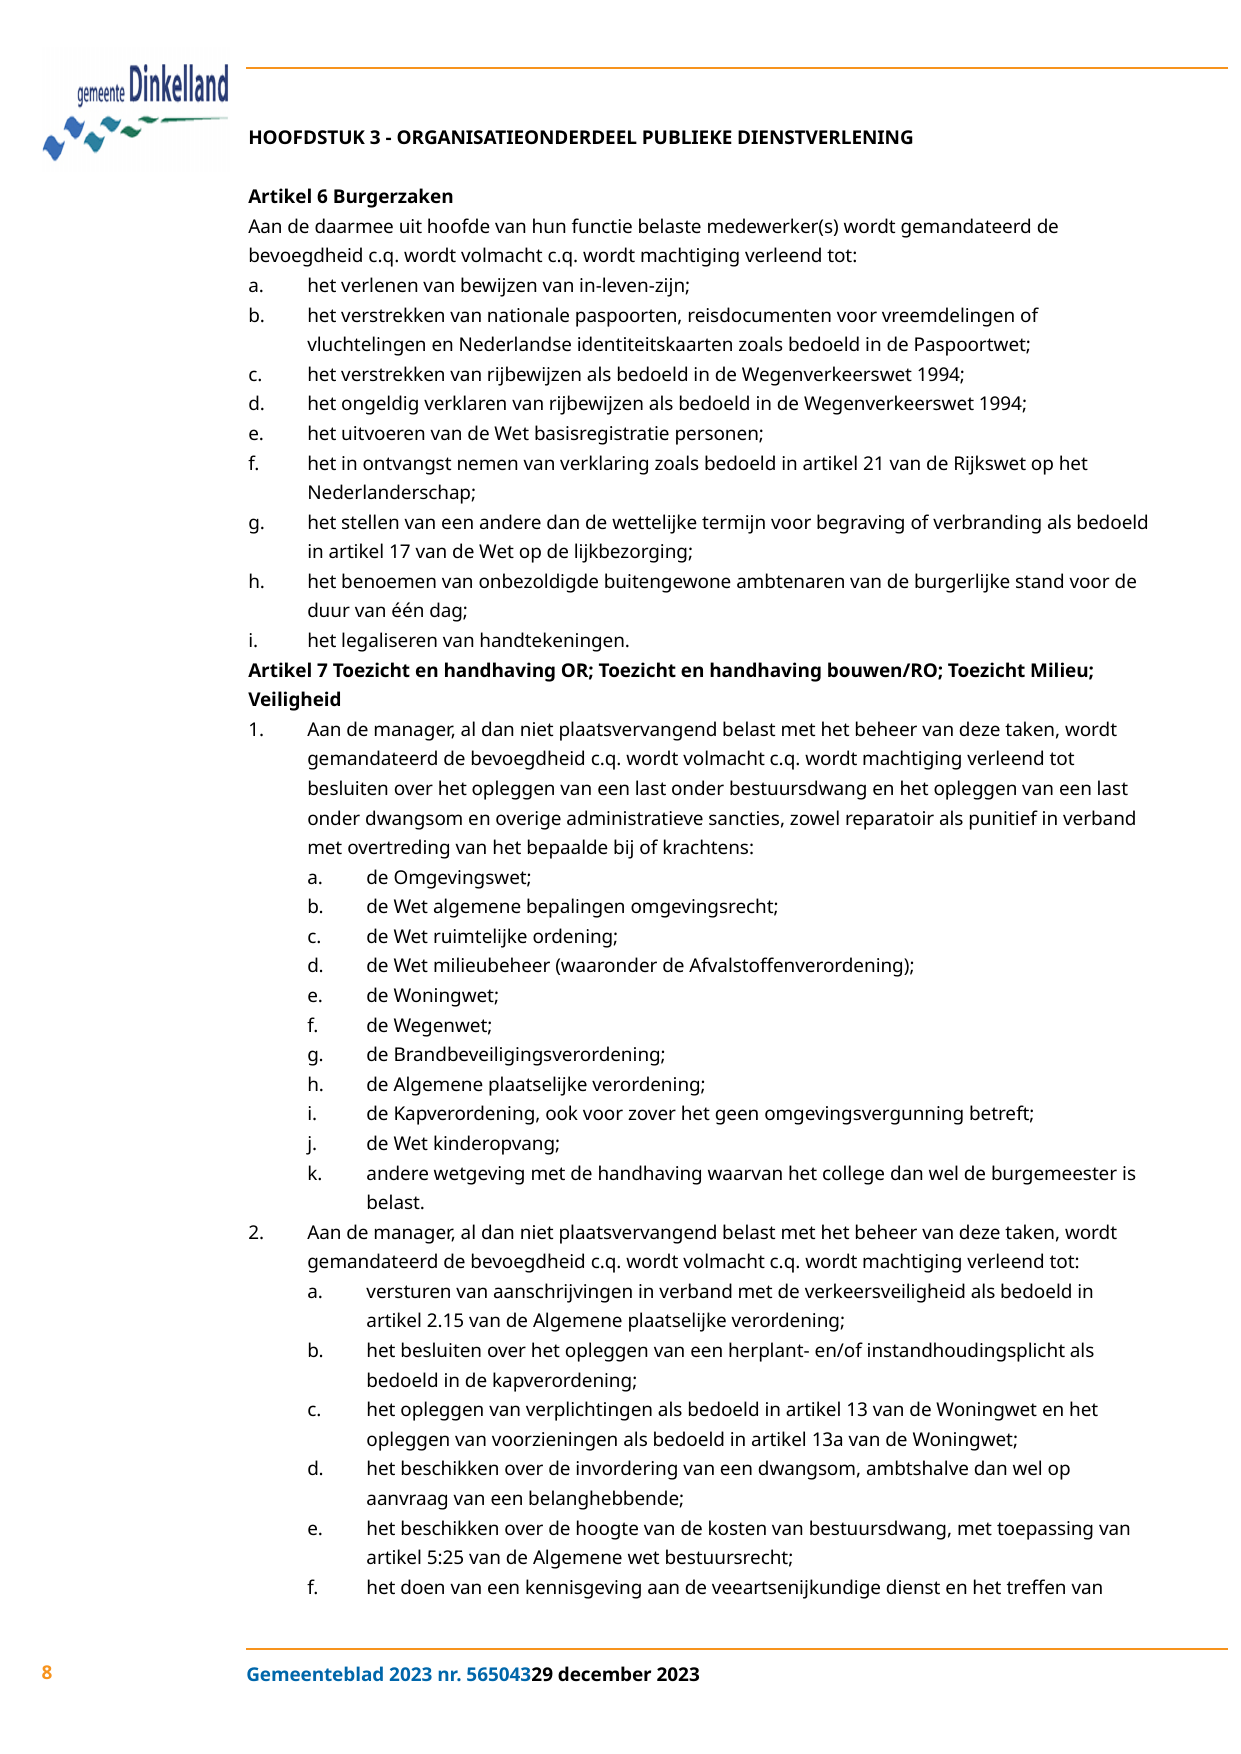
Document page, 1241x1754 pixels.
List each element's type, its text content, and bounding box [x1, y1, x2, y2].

list de Wet algemene bepalingen omgevingsrecht; [307, 893, 1152, 919]
list het legaliseren van handtekeningen. [248, 627, 1152, 653]
text Artikel 7 Toezicht en handhaving OR; Toezicht en handhaving bouwen/RO; Toezicht Milieu; Veiligheid [248, 657, 1152, 712]
list het ongeldig verklaren van rijbewijzen als bedoeld in de Wegenverkeerswet 1994; [248, 391, 1152, 416]
picture [41, 47, 231, 172]
list de Omgevingswet; [307, 864, 1152, 890]
list het verstrekken van nationale paspoorten, reisdocumenten voor vreemdelingen of vluchtelingen en Nederlandse identiteitskaarten zoals bedoeld in de Paspoortwet; [248, 302, 1152, 357]
list het doen van een kennisgeving aan de veeartsenijkundige dienst en het treffen van [307, 1574, 1152, 1600]
list versturen van aanschrijvingen in verband met de verkeersveiligheid als bedoeld in artikel 2.15 van de Algemene plaatselijke verordening; [307, 1278, 1152, 1333]
list de Kapverordening, ook voor zover het geen omgevingsvergunning betreft; [307, 1101, 1152, 1126]
list Aan de manager, al dan niet plaatsvervangend belast met het beheer van deze taken, wordt gemandateerd de bevoegdheid c.q. wordt volmacht c.q. wordt machtiging verleend tot besluiten over het opleggen van een last onder bestuursdwang en het opleggen van een last onder dwangsom en overige administratieve sancties, zowel reparatoir als punitief in verband met overtreding van het bepaalde bij of krachtens: [248, 716, 1152, 860]
list de Wet kinderopvang; [307, 1130, 1152, 1156]
list het uitvoeren van de Wet basisregistratie personen; [248, 420, 1152, 446]
text Artikel 6 Burgerzaken [248, 183, 1152, 209]
list het besluiten over het opleggen van een herplant- en/of instandhoudingsplicht als bedoeld in de kapverordening; [307, 1337, 1152, 1393]
list andere wetgeving met de handhaving waarvan het college dan wel de burgemeester is belast. [307, 1160, 1152, 1215]
list het benoemen van onbezoldigde buitengewone ambtenaren van de burgerlijke stand voor de duur van één dag; [248, 568, 1152, 623]
list het verstrekken van rijbewijzen als bedoeld in de Wegenverkeerswet 1994; [248, 361, 1152, 387]
text Aan de daarmee uit hoofde van hun functie belaste medewerker(s) wordt gemandateerd de bevoegdheid c.q. wordt volmacht c.q. wordt machtiging verleend tot: [248, 213, 1152, 268]
list het stellen van een andere dan de wettelijke termijn voor begraving of verbranding als bedoeld in artikel 17 van de Wet op de lijkbezorging; [248, 509, 1152, 564]
list het in ontvangst nemen van verklaring zoals bedoeld in artikel 21 van de Rijkswet op het Nederlanderschap; [248, 450, 1152, 505]
list de Wet milieubeheer (waaronder de Afvalstoffenverordening); [307, 953, 1152, 978]
list de Wegenwet; [307, 1012, 1152, 1038]
list de Wet ruimtelijke ordening; [307, 923, 1152, 949]
list het beschikken over de hoogte van de kosten van bestuursdwang, met toepassing van artikel 5:25 van de Algemene wet bestuursrecht; [307, 1515, 1152, 1570]
list het opleggen van verplichtingen als bedoeld in artikel 13 van de Woningwet en het opleggen van voorzieningen als bedoeld in artikel 13a van de Woningwet; [307, 1396, 1152, 1452]
text HOOFDSTUK 3 - ORGANISATIEONDERDEEL PUBLIEKE DIENSTVERLENING [248, 124, 1152, 150]
list het beschikken over de invordering van een dwangsom, ambtshalve dan wel op aanvraag van een belanghebbende; [307, 1456, 1152, 1511]
list de Woningwet; [307, 982, 1152, 1008]
list de Brandbeveiligingsverordening; [307, 1041, 1152, 1067]
list de Algemene plaatselijke verordening; [307, 1071, 1152, 1097]
list het verlenen van bewijzen van in-leven-zijn; [248, 272, 1152, 298]
list Aan de manager, al dan niet plaatsvervangend belast met het beheer van deze taken, wordt gemandateerd de bevoegdheid c.q. wordt volmacht c.q. wordt machtiging verleend tot: [248, 1219, 1152, 1274]
